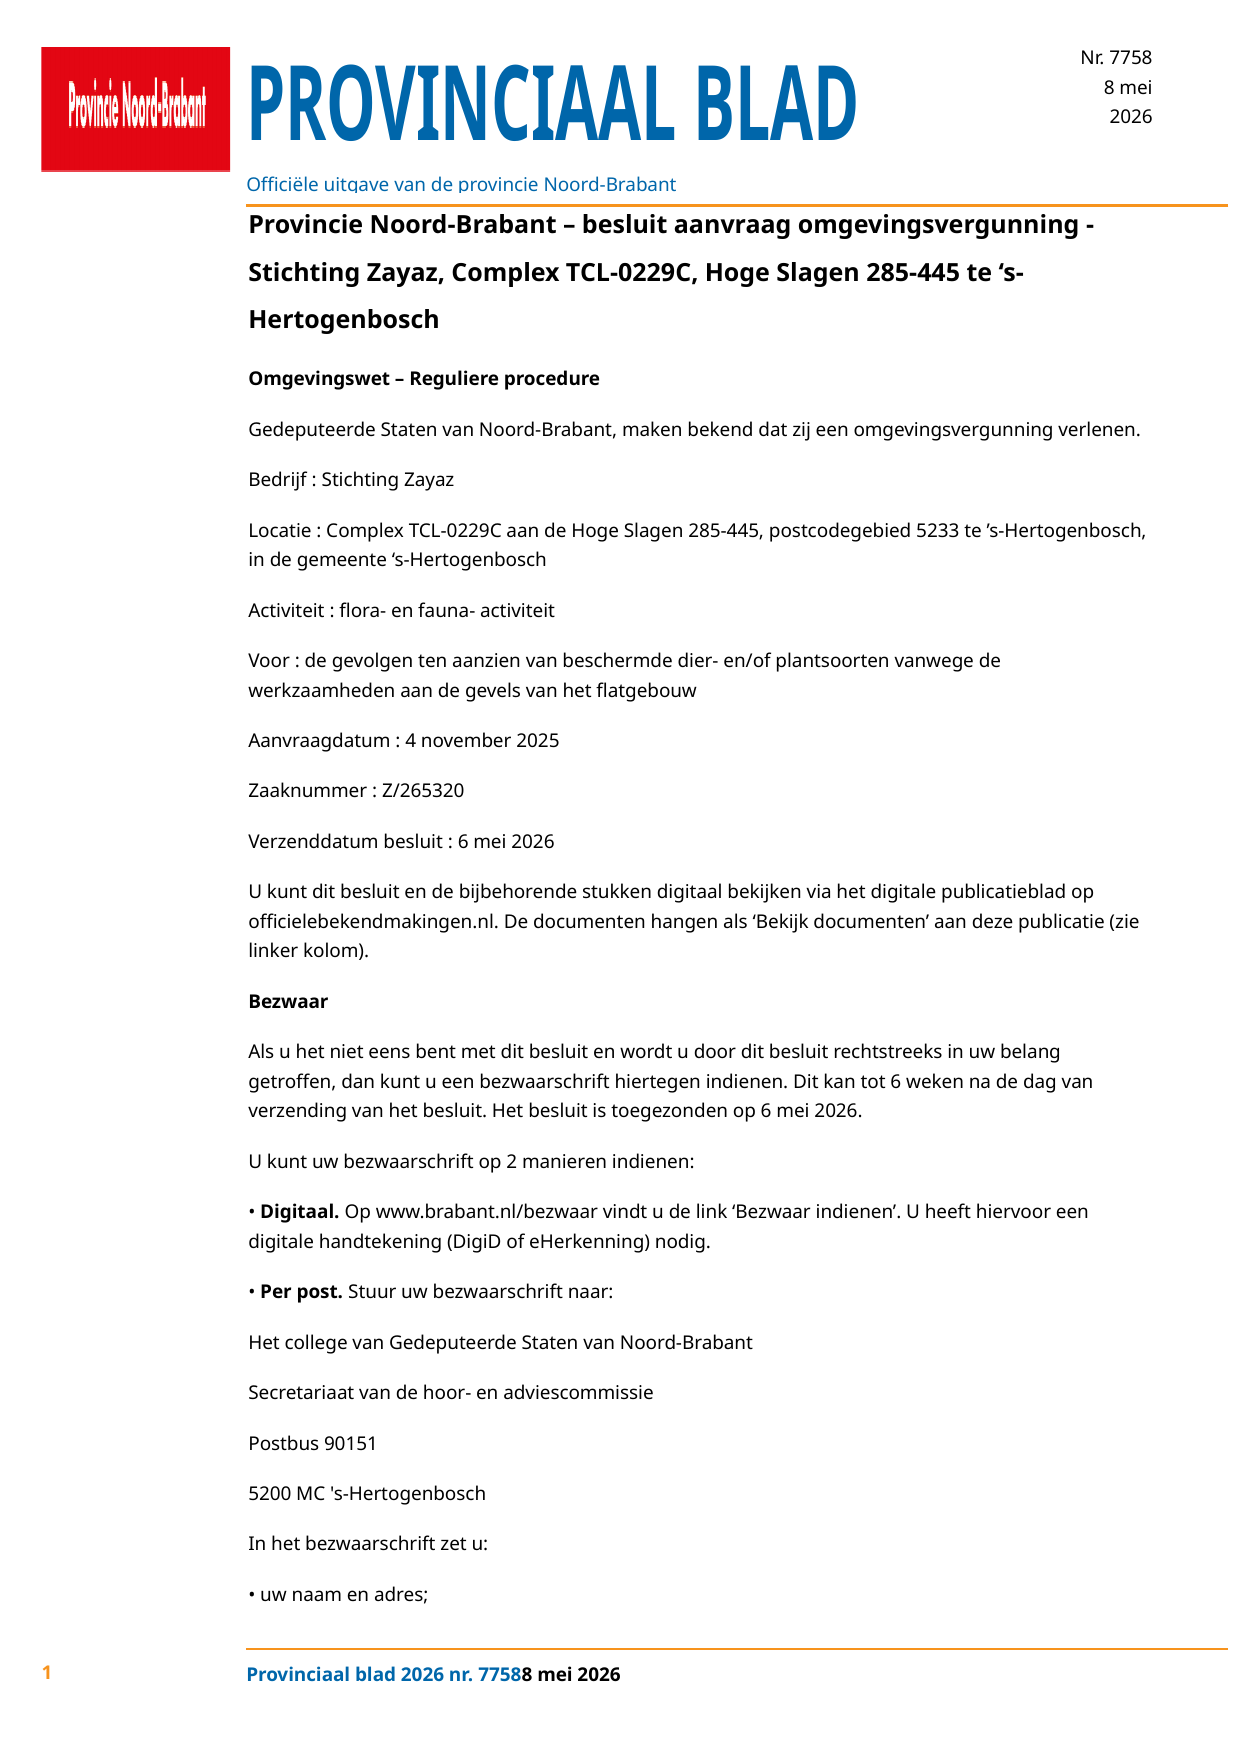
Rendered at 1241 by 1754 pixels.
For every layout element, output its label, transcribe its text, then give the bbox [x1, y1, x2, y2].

text • Per post. Stuur uw bezwaarschrift naar: [248, 1278, 1152, 1304]
text Het college van Gedeputeerde Staten van Noord-Brabant [248, 1329, 1152, 1354]
text Provincie Noord-Brabant – besluit aanvraag omgevingsvergunning - Stichting Zayaz, Complex TCL-0229C, Hoge Slagen 285-445 te ‘s-Hertogenbosch [248, 207, 1152, 336]
picture [41, 47, 231, 172]
text Zaaknummer : Z/265320 [248, 778, 1152, 803]
text In het bezwaarschrift zet u: [248, 1531, 1152, 1556]
text Omgevingswet – Reguliere procedure [248, 366, 1152, 391]
text Bezwaar [248, 988, 1152, 1014]
text Aanvraagdatum : 4 november 2025 [248, 727, 1152, 753]
text Activiteit : flora- en fauna- activiteit [248, 597, 1152, 622]
text Verzenddatum besluit : 6 mei 2026 [248, 828, 1152, 854]
text U kunt uw bezwaarschrift op 2 manieren indienen: [248, 1148, 1152, 1174]
text Secretariaat van de hoor- en adviescommissie [248, 1379, 1152, 1405]
text • uw naam en adres; [248, 1581, 1152, 1607]
text Locatie : Complex TCL-0229C aan de Hoge Slagen 285-445, postcodegebied 5233 te ’s-Hertogenbosch, in de gemeente ‘s-Hertogenbosch [248, 517, 1152, 572]
text Postbus 90151 [248, 1430, 1152, 1455]
text Voor : de gevolgen ten aanzien van beschermde dier- en/of plantsoorten vanwege de werkzaamheden aan de gevels van het flatgebouw [248, 647, 1152, 702]
text 5200 MC 's‑Hertogenbosch [248, 1480, 1152, 1506]
text • Digitaal. Op www.brabant.nl/bezwaar vindt u de link ‘Bezwaar indienen’. U heeft hiervoor een digitale handtekening (DigiD of eHerkenning) nodig. [248, 1198, 1152, 1254]
text Bedrijf : Stichting Zayaz [248, 466, 1152, 492]
text Als u het niet eens bent met dit besluit en wordt u door dit besluit rechtstreeks in uw belang getroffen, dan kunt u een bezwaarschrift hiertegen indienen. Dit kan tot 6 weken na de dag van verzending van het besluit. Het besluit is toegezonden op 6 mei 2026. [248, 1038, 1152, 1123]
text Gedeputeerde Staten van Noord-Brabant, maken bekend dat zij een omgevingsvergunning verlenen. [248, 416, 1152, 442]
text U kunt dit besluit en de bijbehorende stukken digitaal bekijken via het digitale publicatieblad op officielebekendmakingen.nl. De documenten hangen als ‘Bekijk documenten’ aan deze publicatie (zie linker kolom). [248, 878, 1152, 963]
